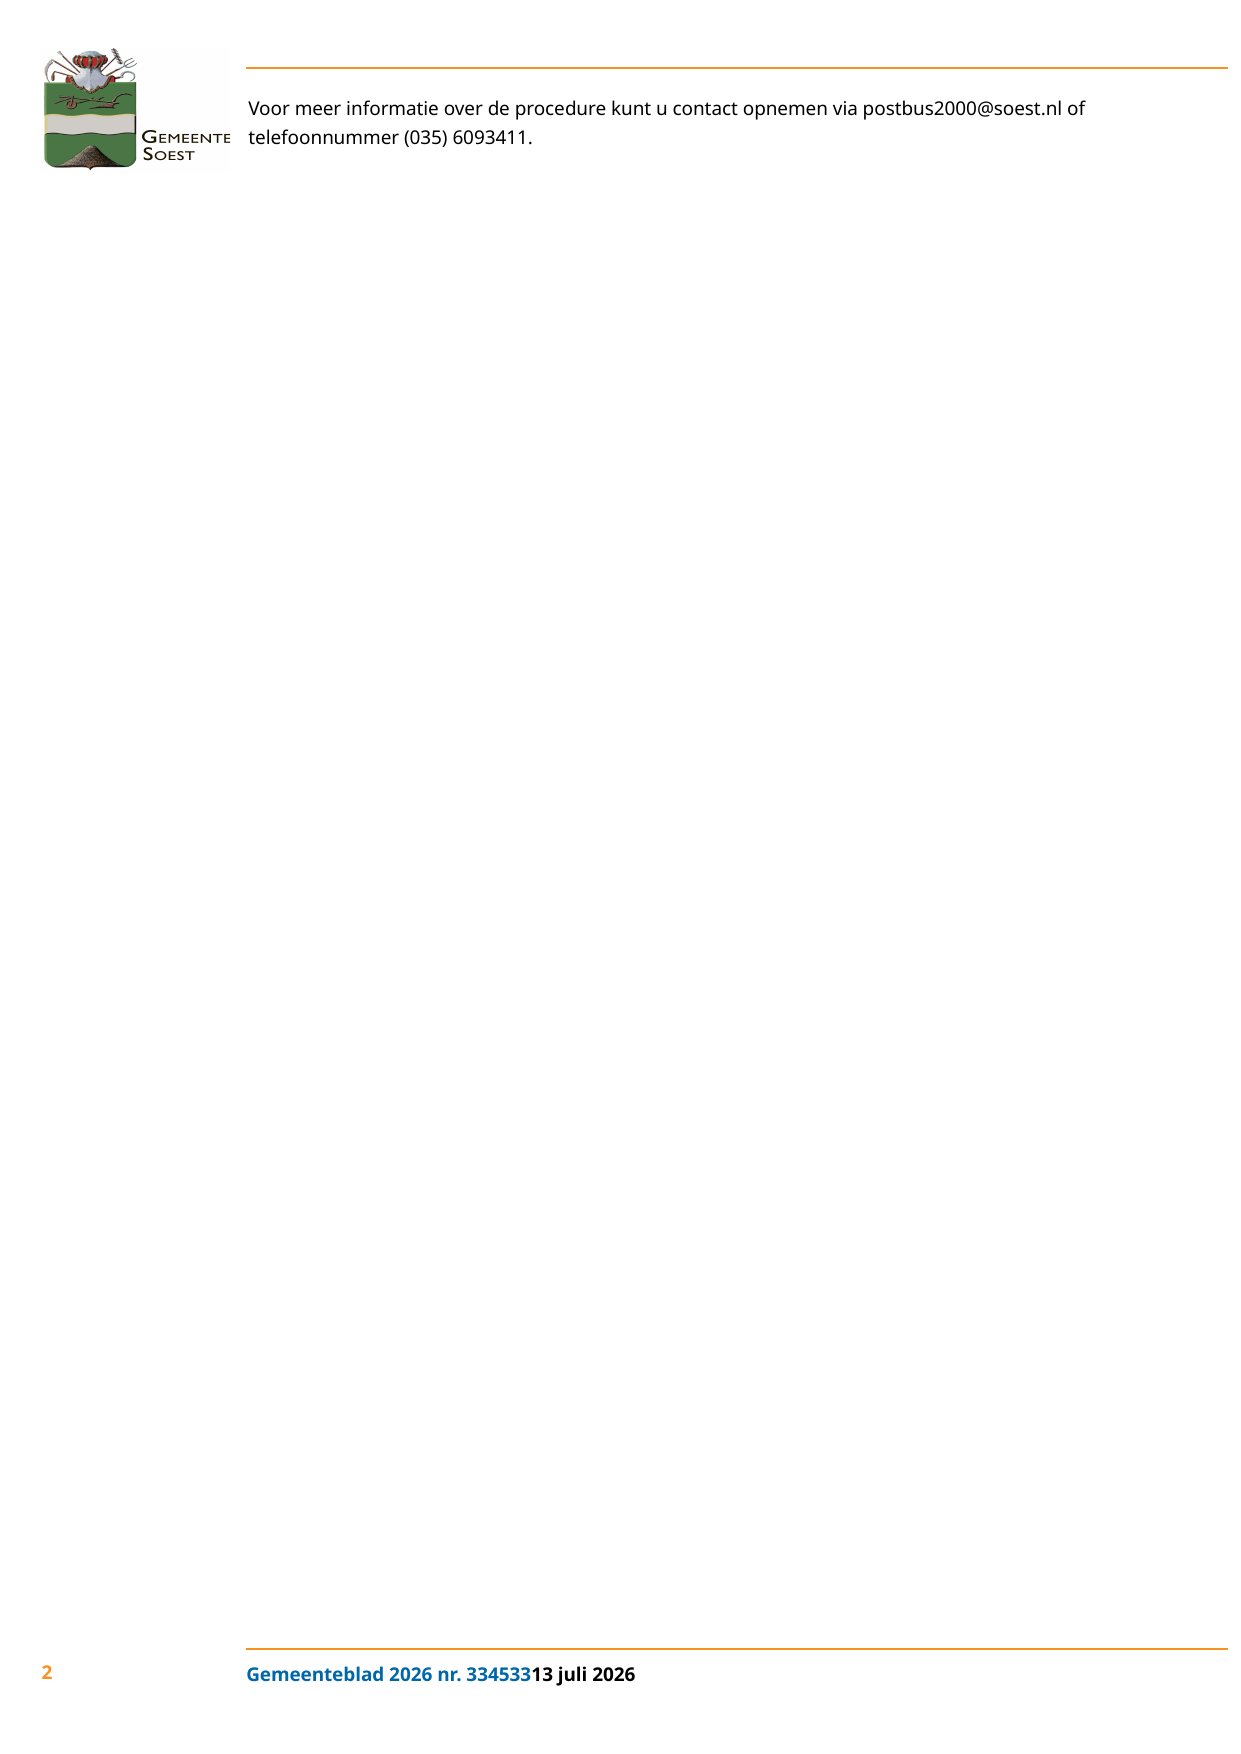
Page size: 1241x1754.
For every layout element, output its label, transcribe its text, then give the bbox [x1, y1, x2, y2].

text Voor meer informatie over de procedure kunt u contact opnemen via postbus2000@soest.nl of telefoonnummer (035) 6093411. [248, 95, 1152, 150]
picture [41, 47, 231, 172]
